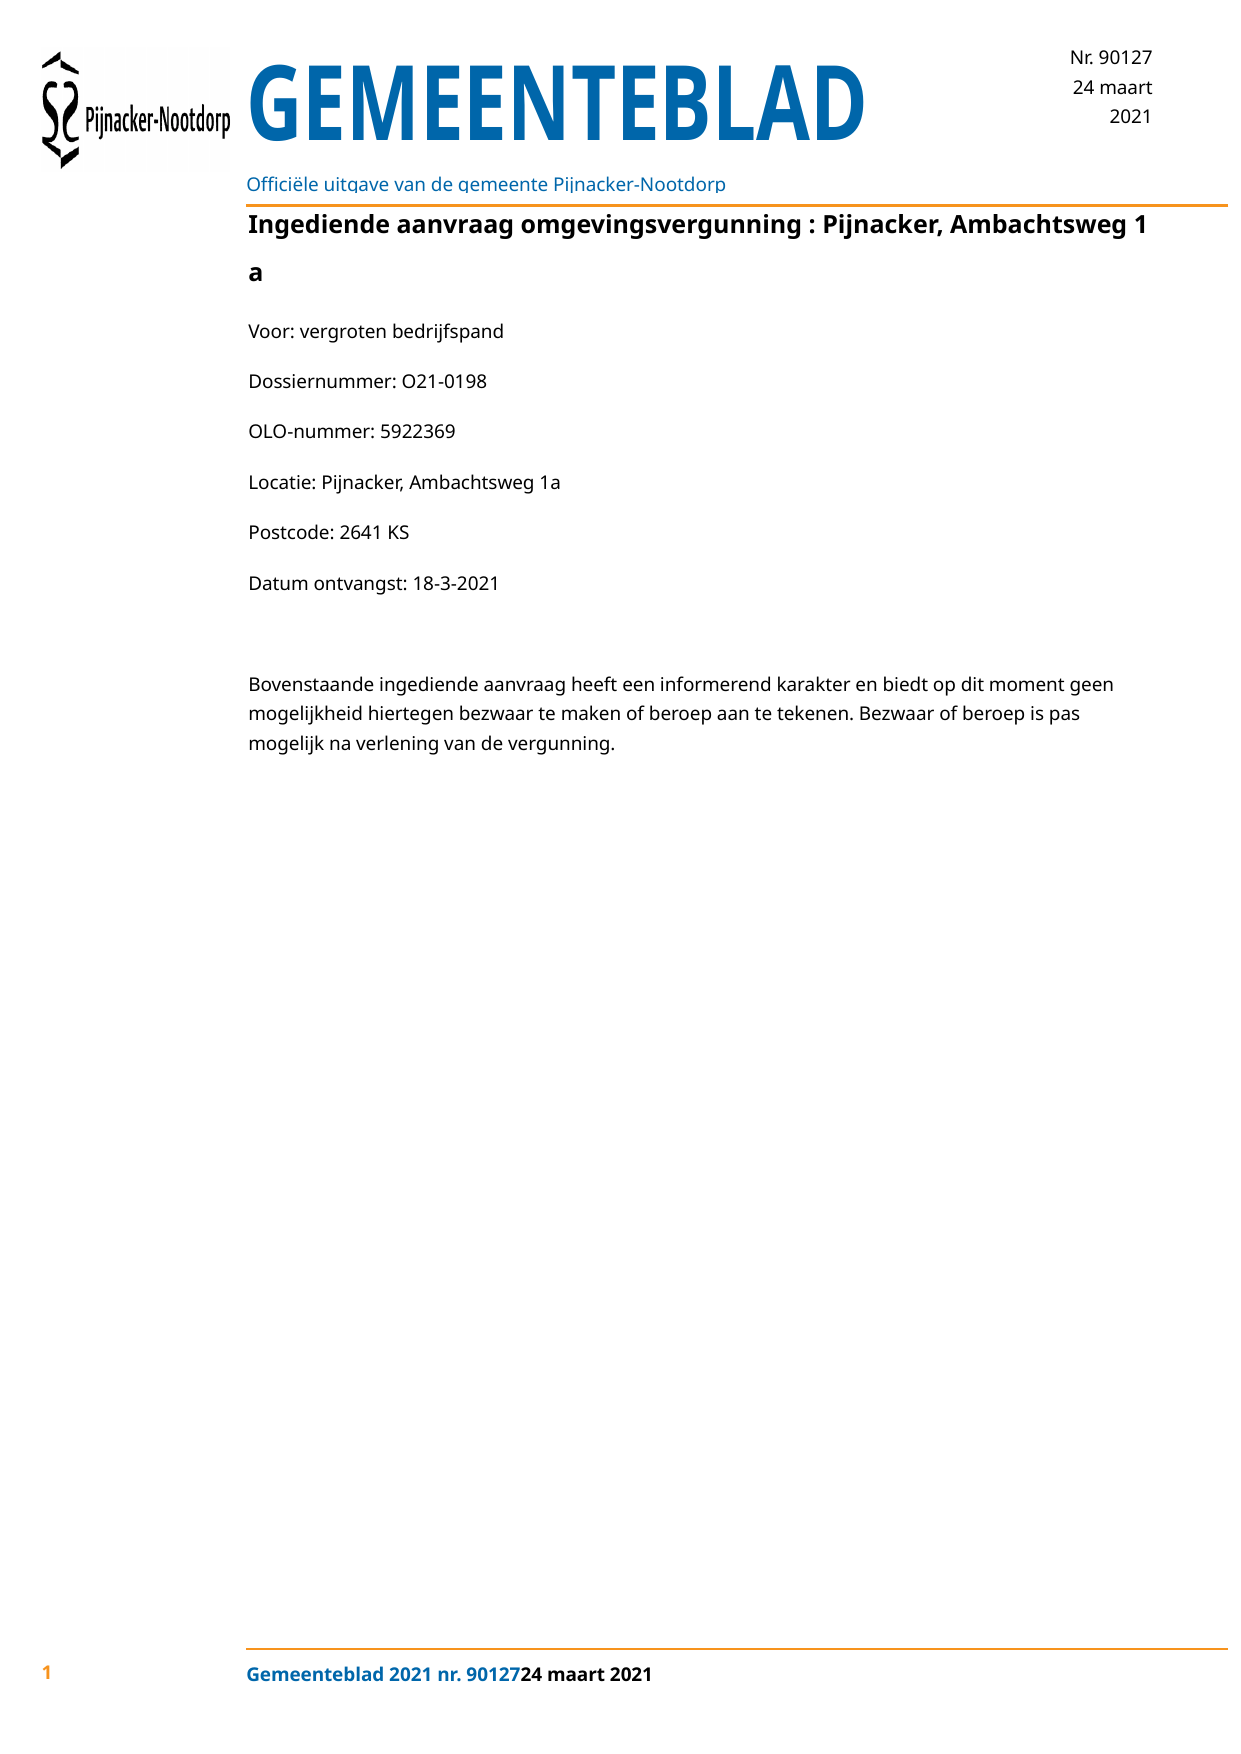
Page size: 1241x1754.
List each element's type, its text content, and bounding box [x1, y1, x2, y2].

picture [41, 47, 231, 172]
text OLO-nummer: 5922369 [248, 419, 1152, 444]
text Postcode: 2641 KS [248, 519, 1152, 545]
text Locatie: Pijnacker, Ambachtsweg 1a [248, 469, 1152, 495]
text Datum ontvangst: 18-3-2021 [248, 570, 1152, 596]
text Ingediende aanvraag omgevingsvergunning : Pijnacker, Ambachtsweg 1 a [248, 207, 1152, 288]
text Voor: vergroten bedrijfspand [248, 318, 1152, 344]
text Dossiernummer: O21-0198 [248, 368, 1152, 394]
text Bovenstaande ingediende aanvraag heeft een informerend karakter en biedt op dit moment geen mogelijkheid hiertegen bezwaar te maken of beroep aan te tekenen. Bezwaar of beroep is pas mogelijk na verlening van de vergunning. [248, 671, 1152, 756]
